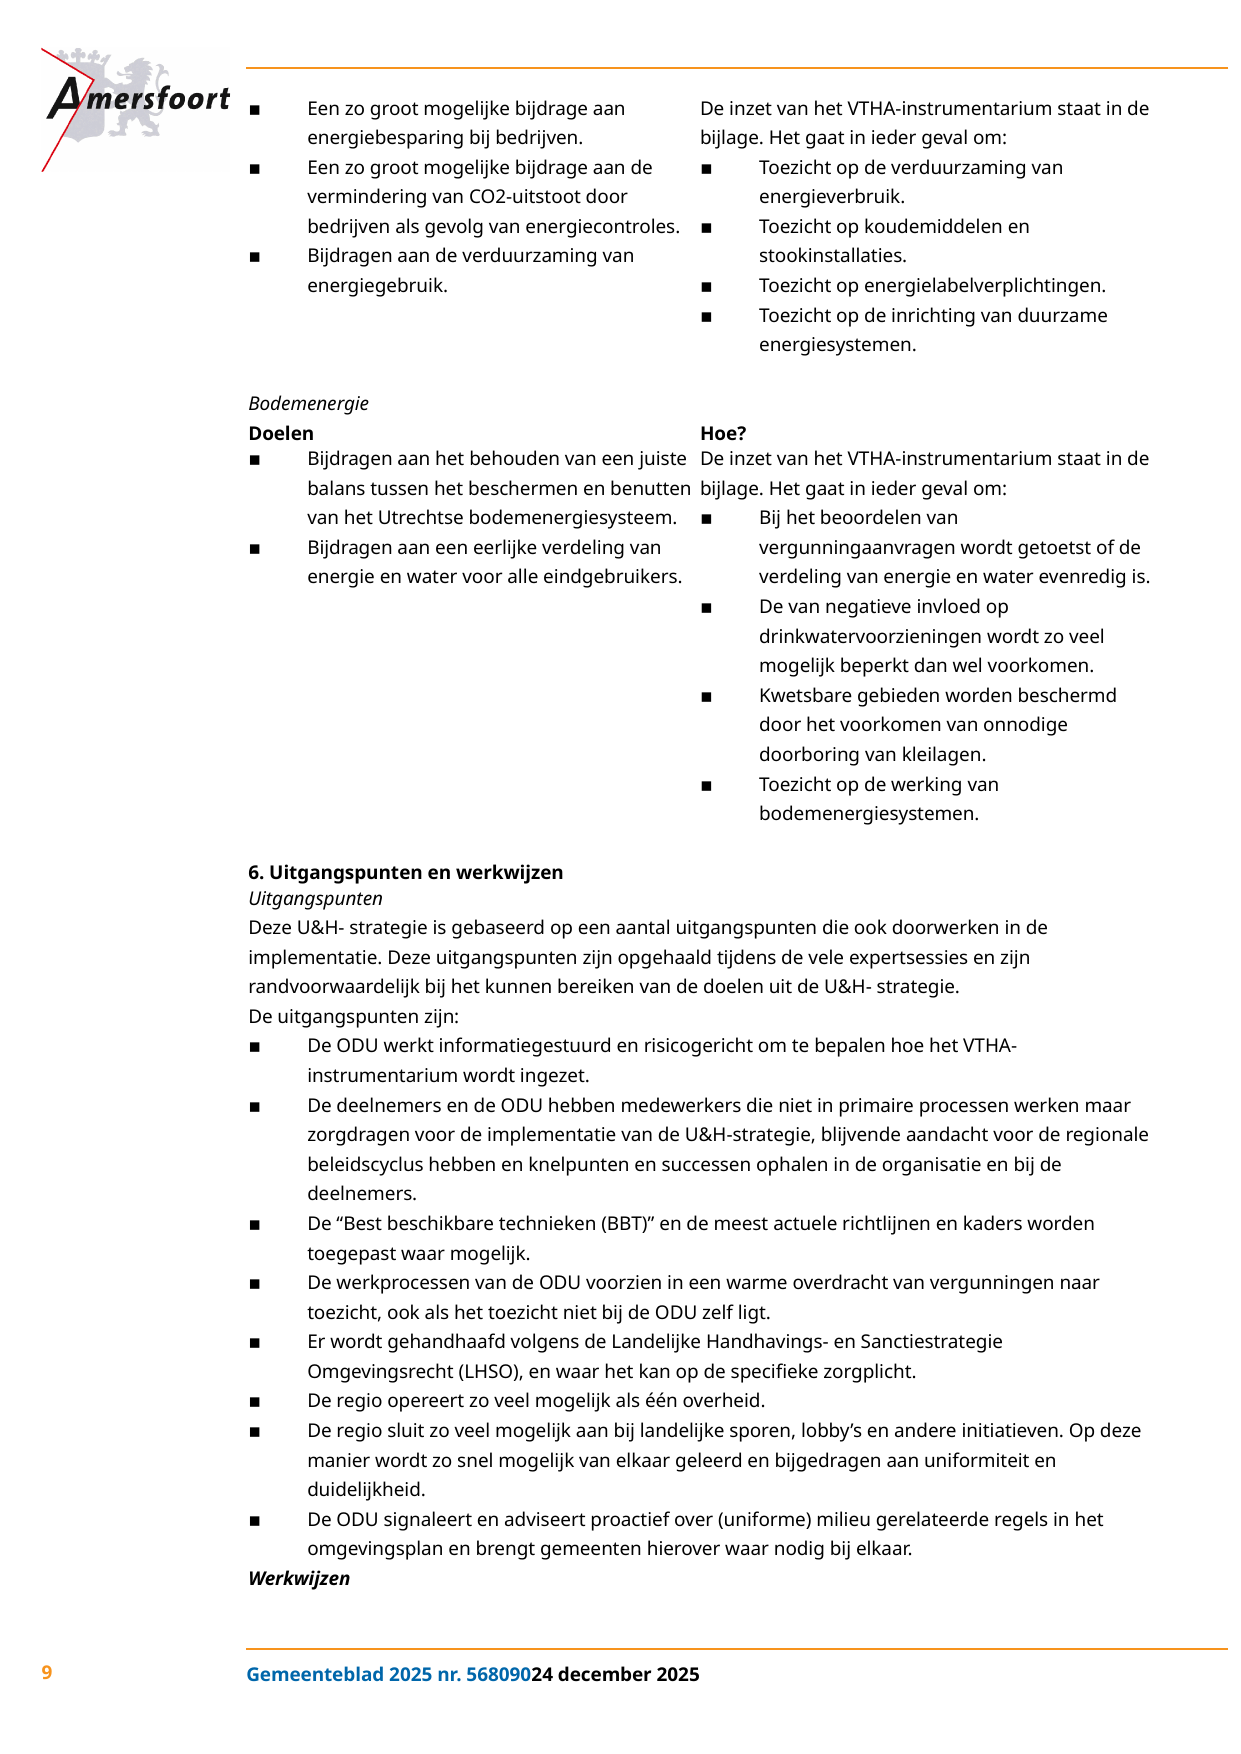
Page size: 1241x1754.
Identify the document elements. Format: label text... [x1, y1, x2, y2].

list De werkprocessen van de ODU voorzien in een warme overdracht van vergunningen naar toezicht, ook als het toezicht niet bij de ODU zelf ligt. [248, 1269, 1152, 1324]
list De regio sluit zo veel mogelijk aan bij landelijke sporen, lobby’s en andere initiatieven. Op deze manier wordt zo snel mogelijk van elkaar geleerd en bijgedragen aan uniformiteit en duidelijkheid. [248, 1417, 1152, 1502]
table_cell De inzet van het VTHA-instrumentarium staat in de bijlage. Het gaat in ieder geval om: Toezicht op de verduurzaming van energieverbruik. Toezicht op koudemiddelen en stookinstallaties. Toezicht op energielabelverplichtingen. Toezicht op de inrichting van duurzame energiesystemen. [700, 95, 1152, 357]
list Er wordt gehandhaafd volgens de Landelijke Handhavings- en Sanctiestrategie Omgevingsrecht (LHSO), en waar het kan op de specifieke zorgplicht. [248, 1328, 1152, 1384]
table_cell De inzet van het VTHA-instrumentarium staat in de bijlage. Het gaat in ieder geval om: Bij het beoordelen van vergunningaanvragen wordt getoetst of de verdeling van energie en water evenredig is. De van negatieve invloed op drinkwatervoorzieningen wordt zo veel mogelijk beperkt dan wel voorkomen. Kwetsbare gebieden worden beschermd door het voorkomen van onnodige doorboring van kleilagen. Toezicht op de werking van bodemenergiesystemen. [700, 445, 1152, 826]
list De deelnemers en de ODU hebben medewerkers die niet in primaire processen werken maar zorgdragen voor de implementatie van de U&H-strategie, blijvende aandacht voor de regionale beleidscyclus hebben en knelpunten en successen ophalen in de organisatie en bij de deelnemers. [248, 1092, 1152, 1206]
text De uitgangspunten zijn: [248, 1003, 1152, 1029]
list De ODU werkt informatiegestuurd en risicogericht om te bepalen hoe het VTHA-instrumentarium wordt ingezet. [248, 1033, 1152, 1088]
text Uitgangspunten [248, 885, 1152, 910]
table_header Doelen [248, 420, 700, 445]
picture [41, 47, 231, 172]
table_cell Een zo groot mogelijke bijdrage aan energiebesparing bij bedrijven. Een zo groot mogelijke bijdrage aan de vermindering van CO2-uitstoot door bedrijven als gevolg van energiecontroles. Bijdragen aan de verduurzaming van energiegebruik. [248, 95, 700, 357]
table_cell Bijdragen aan het behouden van een juiste balans tussen het beschermen en benutten van het Utrechtse bodemenergiesysteem. Bijdragen aan een eerlijke verdeling van energie en water voor alle eindgebruikers. [248, 445, 700, 826]
table_header Hoe? [700, 420, 1152, 445]
text Werkwijzen [248, 1565, 1152, 1591]
text 6. Uitgangspunten en werkwijzen [248, 859, 1152, 885]
list De regio opereert zo veel mogelijk als één overheid. [248, 1388, 1152, 1413]
list De ODU signaleert en adviseert proactief over (uniforme) milieu gerelateerde regels in het omgevingsplan en brengt gemeenten hierover waar nodig bij elkaar. [248, 1506, 1152, 1561]
text Deze U&H- strategie is gebaseerd op een aantal uitgangspunten die ook doorwerken in de implementatie. Deze uitgangspunten zijn opgehaald tijdens de vele expertsessies en zijn randvoorwaardelijk bij het kunnen bereiken van de doelen uit de U&H- strategie. [248, 914, 1152, 999]
list De “Best beschikbare technieken (BBT)” en de meest actuele richtlijnen en kaders worden toegepast waar mogelijk. [248, 1210, 1152, 1265]
text Bodemenergie [248, 390, 1152, 416]
